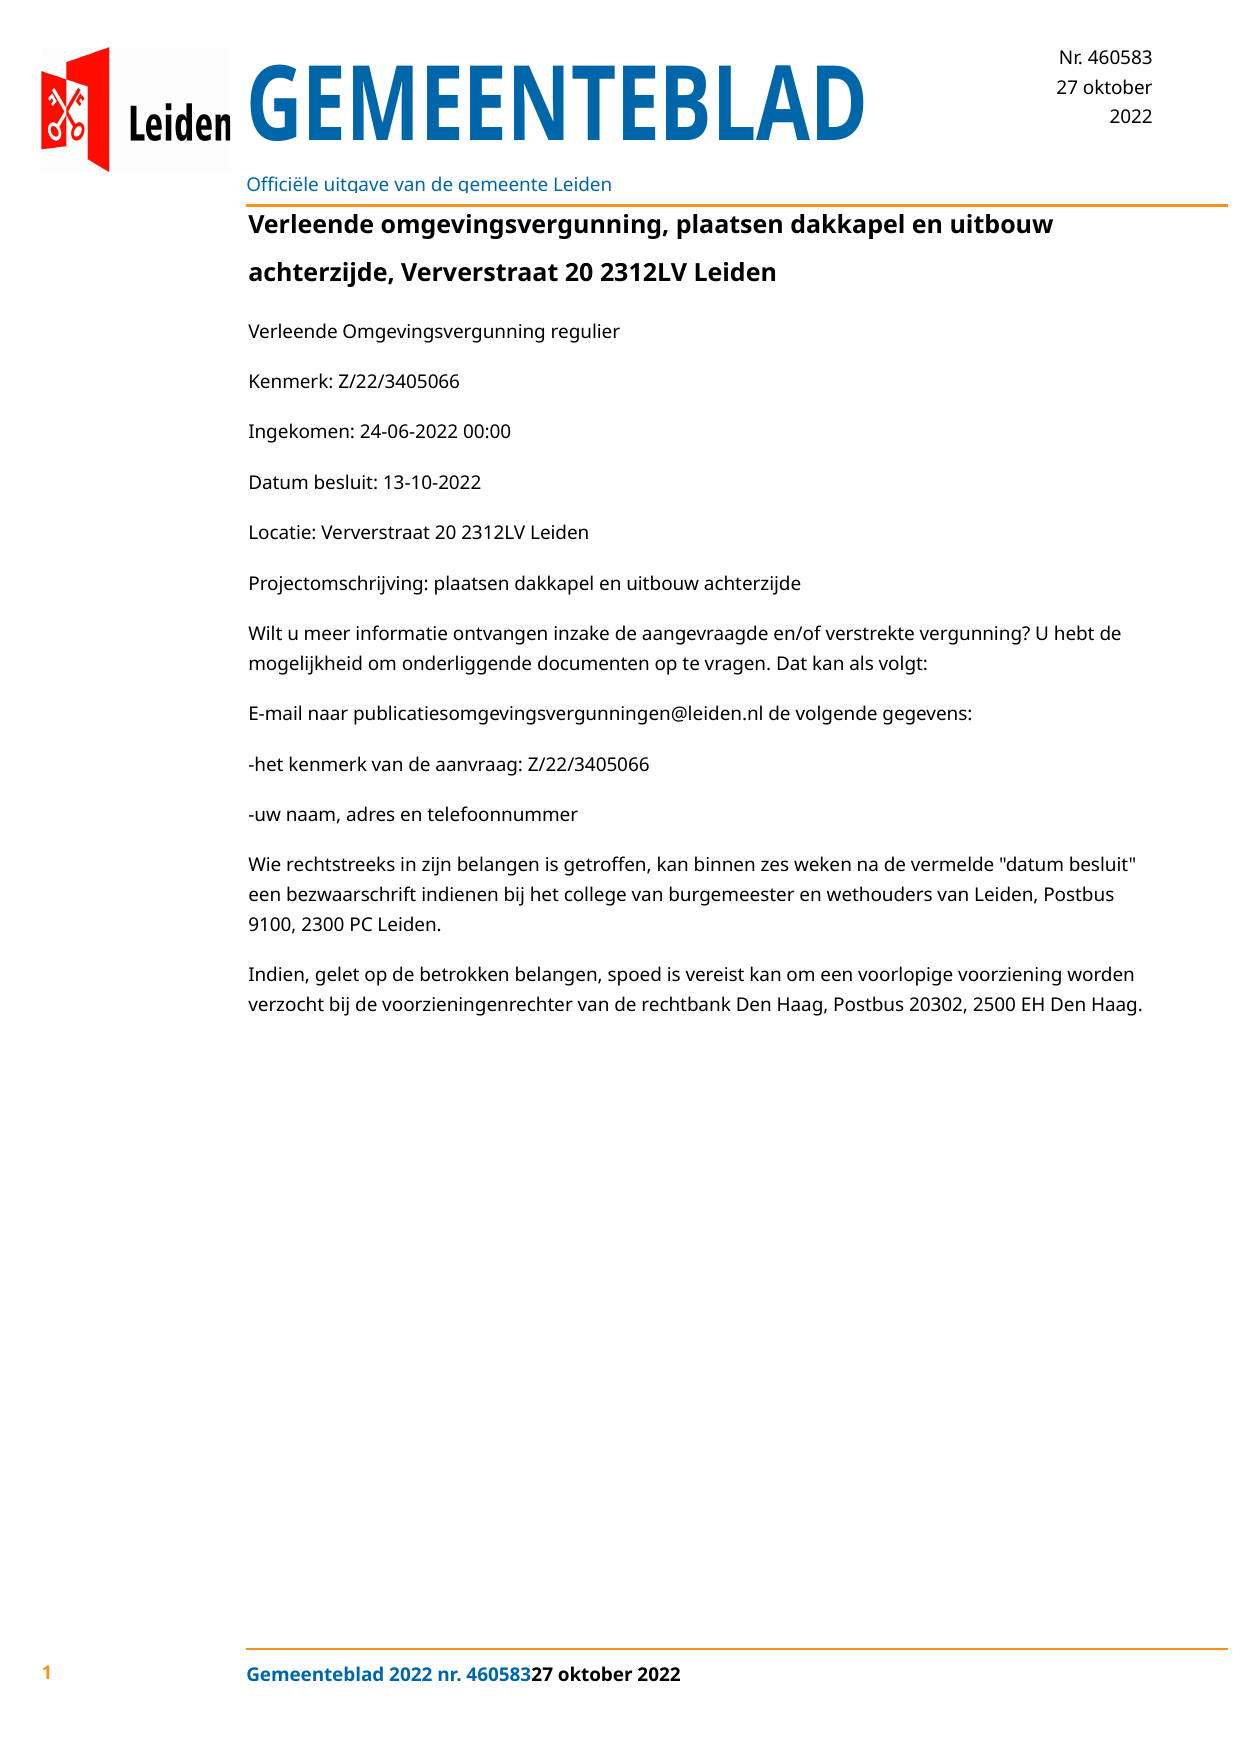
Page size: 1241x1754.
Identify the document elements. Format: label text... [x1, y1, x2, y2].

text Ingekomen: 24-06-2022 00:00 [248, 419, 1152, 444]
text Verleende Omgevingsvergunning regulier [248, 318, 1152, 344]
text E-mail naar publicatiesomgevingsvergunningen@leiden.nl de volgende gegevens: [248, 700, 1152, 726]
text Wilt u meer informatie ontvangen inzake de aangevraagde en/of verstrekte vergunning? U hebt de mogelijkheid om onderliggende documenten op te vragen. Dat kan als volgt: [248, 620, 1152, 676]
text Verleende omgevingsvergunning, plaatsen dakkapel en uitbouw achterzijde, Ververstraat 20 2312LV Leiden [248, 207, 1152, 288]
text Datum besluit: 13-10-2022 [248, 469, 1152, 495]
text Indien, gelet op de betrokken belangen, spoed is vereist kan om een voorlopige voorziening worden verzocht bij de voorzieningenrechter van de rechtbank Den Haag, Postbus 20302, 2500 EH Den Haag. [248, 961, 1152, 1017]
picture [41, 47, 231, 172]
text -uw naam, adres en telefoonnummer [248, 801, 1152, 827]
text Kenmerk: Z/22/3405066 [248, 368, 1152, 394]
text Projectomschrijving: plaatsen dakkapel en uitbouw achterzijde [248, 570, 1152, 596]
text Wie rechtstreeks in zijn belangen is getroffen, kan binnen zes weken na de vermelde "datum besluit" een bezwaarschrift indienen bij het college van burgemeester en wethouders van Leiden, Postbus 9100, 2300 PC Leiden. [248, 852, 1152, 937]
text -het kenmerk van de aanvraag: Z/22/3405066 [248, 751, 1152, 777]
text Locatie: Ververstraat 20 2312LV Leiden [248, 519, 1152, 545]
